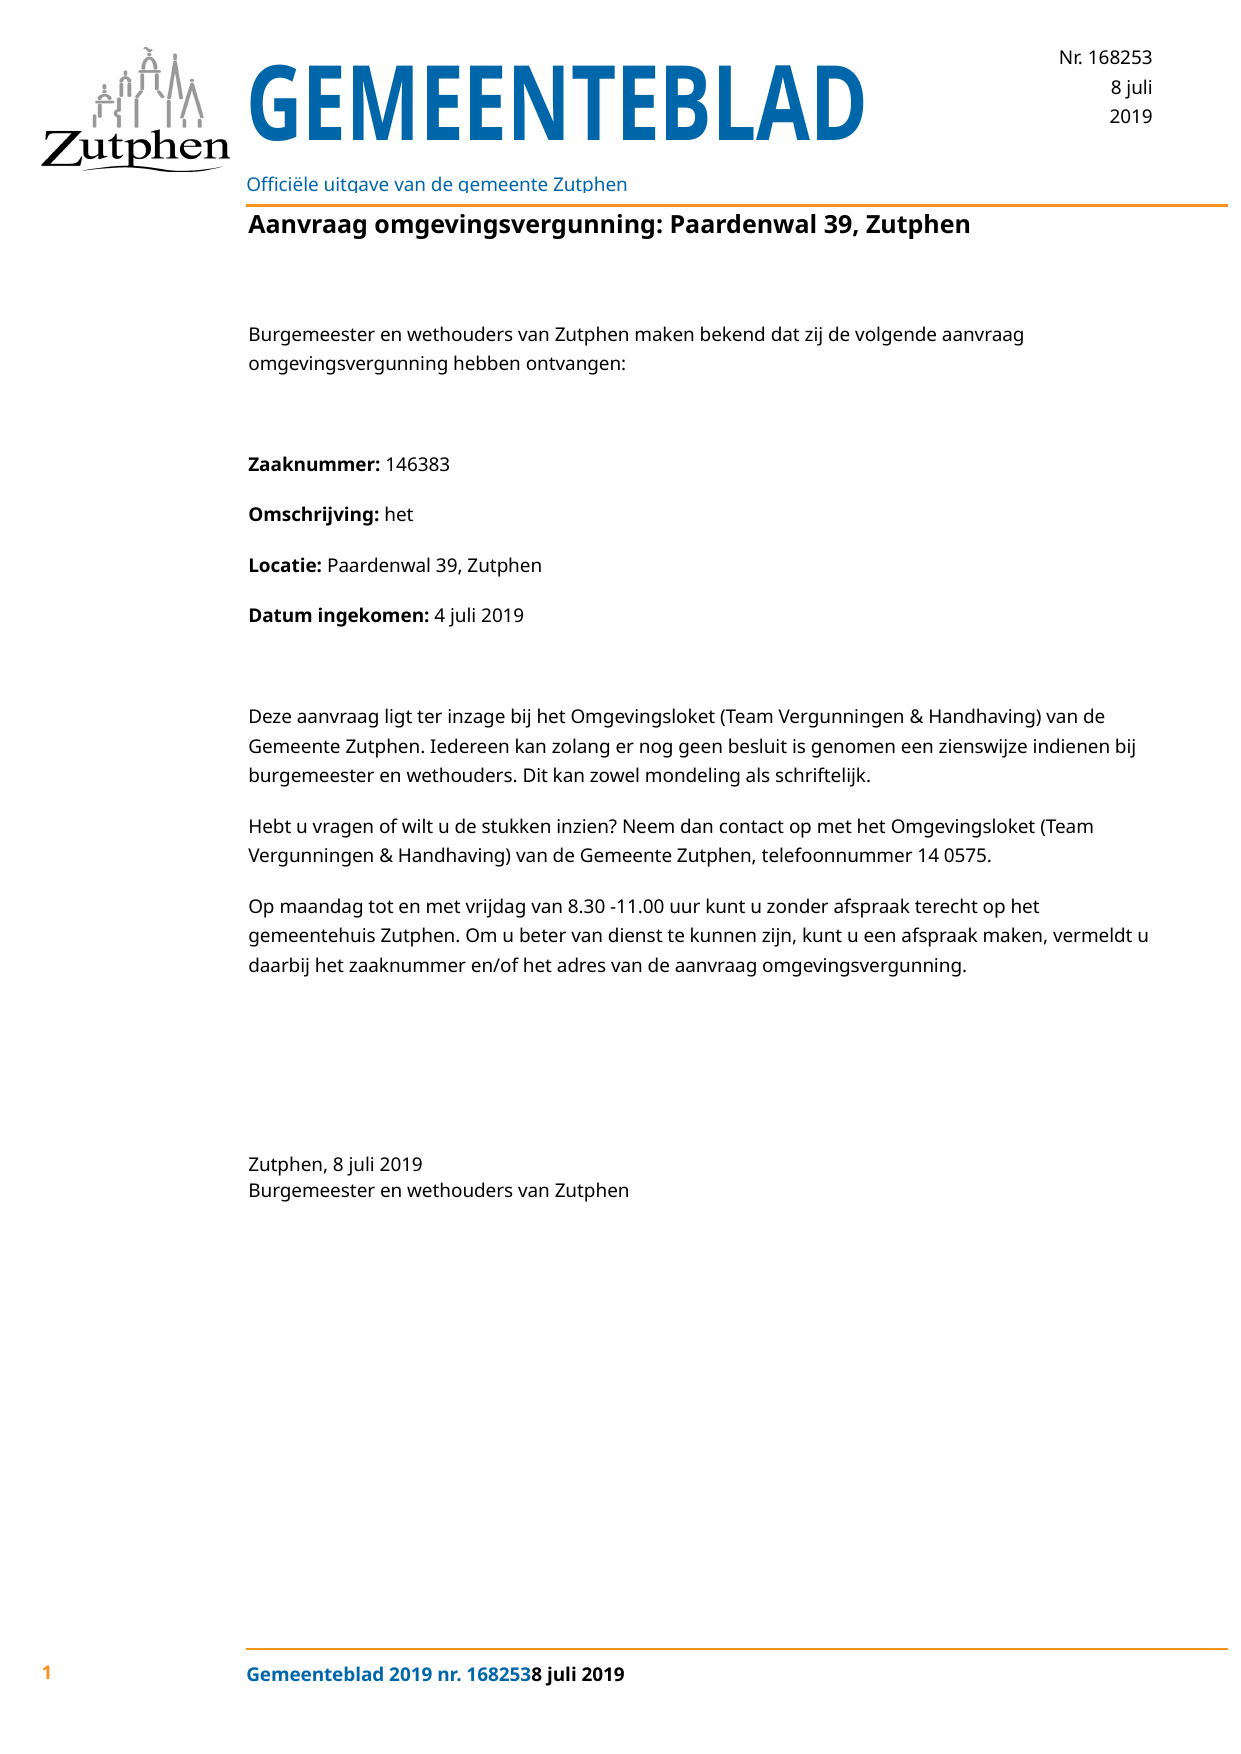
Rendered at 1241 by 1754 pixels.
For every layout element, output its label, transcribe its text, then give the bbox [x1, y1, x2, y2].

text Omschrijving: het [248, 502, 1152, 527]
text Datum ingekomen: 4 juli 2019 [248, 602, 1152, 628]
text Op maandag tot en met vrijdag van 8.30 -11.00 uur kunt u zonder afspraak terecht op het gemeentehuis Zutphen. Om u beter van dienst te kunnen zijn, kunt u een afspraak maken, vermeldt u daarbij het zaaknummer en/of het adres van de aanvraag omgevingsvergunning. [248, 893, 1152, 978]
text Zaaknummer: 146383 [248, 451, 1152, 477]
text Burgemeester en wethouders van Zutphen maken bekend dat zij de volgende aanvraag omgevingsvergunning hebben ontvangen: [248, 321, 1152, 376]
text Aanvraag omgevingsvergunning: Paardenwal 39, Zutphen [248, 207, 1152, 241]
text Zutphen, 8 juli 2019 [248, 1151, 1152, 1177]
text Hebt u vragen of wilt u de stukken inzien? Neem dan contact op met het Omgevingsloket (Team Vergunningen & Handhaving) van de Gemeente Zutphen, telefoonnummer 14 0575. [248, 813, 1152, 868]
text Burgemeester en wethouders van Zutphen [248, 1177, 1152, 1202]
text Deze aanvraag ligt ter inzage bij het Omgevingsloket (Team Vergunningen & Handhaving) van de Gemeente Zutphen. Iedereen kan zolang er nog geen besluit is genomen een zienswijze indienen bij burgemeester en wethouders. Dit kan zowel mondeling als schriftelijk. [248, 703, 1152, 788]
picture [41, 47, 231, 172]
text Locatie: Paardenwal 39, Zutphen [248, 552, 1152, 578]
